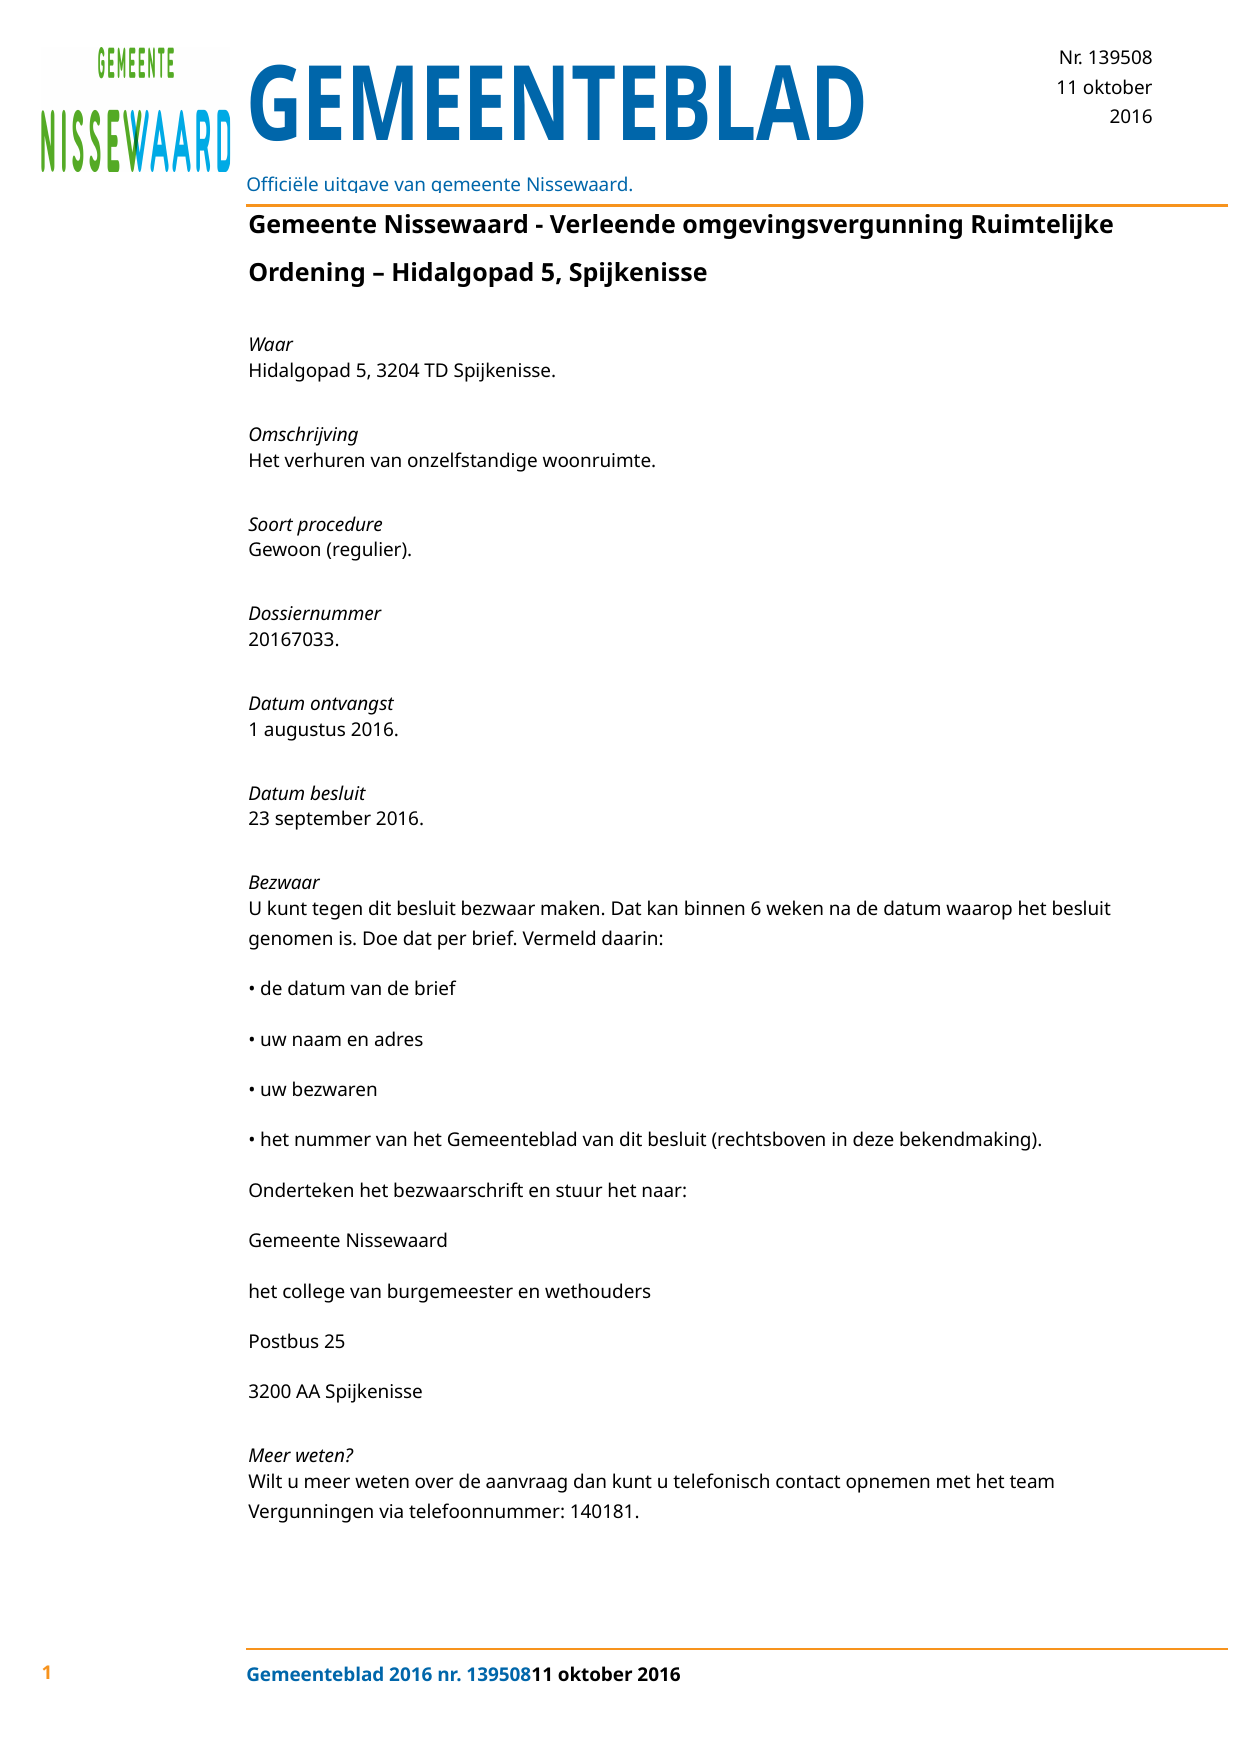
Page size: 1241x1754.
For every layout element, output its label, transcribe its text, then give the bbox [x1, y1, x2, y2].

picture [201, 122, 206, 138]
text 3200 AA Spijkenisse [248, 1379, 1152, 1404]
text het college van burgemeester en wethouders [248, 1278, 1152, 1303]
text Gewoon (regulier). [248, 537, 1152, 562]
picture [41, 47, 231, 172]
picture [154, 157, 165, 172]
text • het nummer van het Gemeenteblad van dit besluit (rechtsboven in deze bekendmaking). [248, 1127, 1152, 1152]
text 1 augustus 2016. [248, 716, 1152, 742]
text Wilt u meer weten over de aanvraag dan kunt u telefonisch contact opnemen met het team Vergunningen via telefoonnummer: 140181. [248, 1468, 1152, 1524]
picture [176, 157, 187, 172]
text Gemeente Nissewaard [248, 1227, 1152, 1253]
text Omschrijving [248, 421, 1152, 447]
text Postbus 25 [248, 1328, 1152, 1354]
text • uw bezwaren [248, 1076, 1152, 1102]
text Waar [248, 331, 1152, 357]
picture [200, 151, 206, 172]
text Soort procedure [248, 511, 1152, 537]
text • uw naam en adres [248, 1026, 1152, 1051]
text Onderteken het bezwaarschrift en stuur het naar: [248, 1177, 1152, 1203]
text Datum ontvangst [248, 690, 1152, 716]
text Dossiernummer [248, 601, 1152, 626]
text U kunt tegen dit besluit bezwaar maken. Dat kan binnen 6 weken na de datum waarop het besluit genomen is. Doe dat per brief. Vermeld daarin: [248, 895, 1152, 951]
text Bezwaar [248, 869, 1152, 895]
text Meer weten? [248, 1443, 1152, 1468]
text Gemeente Nissewaard - Verleende omgevingsvergunning Ruimtelijke Ordening – Hidalgopad 5, Spijkenisse [248, 207, 1152, 288]
picture [222, 122, 227, 160]
text 20167033. [248, 626, 1152, 652]
text Hidalgopad 5, 3204 TD Spijkenisse. [248, 357, 1152, 383]
text • de datum van de brief [248, 975, 1152, 1001]
text Datum besluit [248, 780, 1152, 806]
text 23 september 2016. [248, 806, 1152, 831]
text Het verhuren van onzelfstandige woonruimte. [248, 447, 1152, 473]
